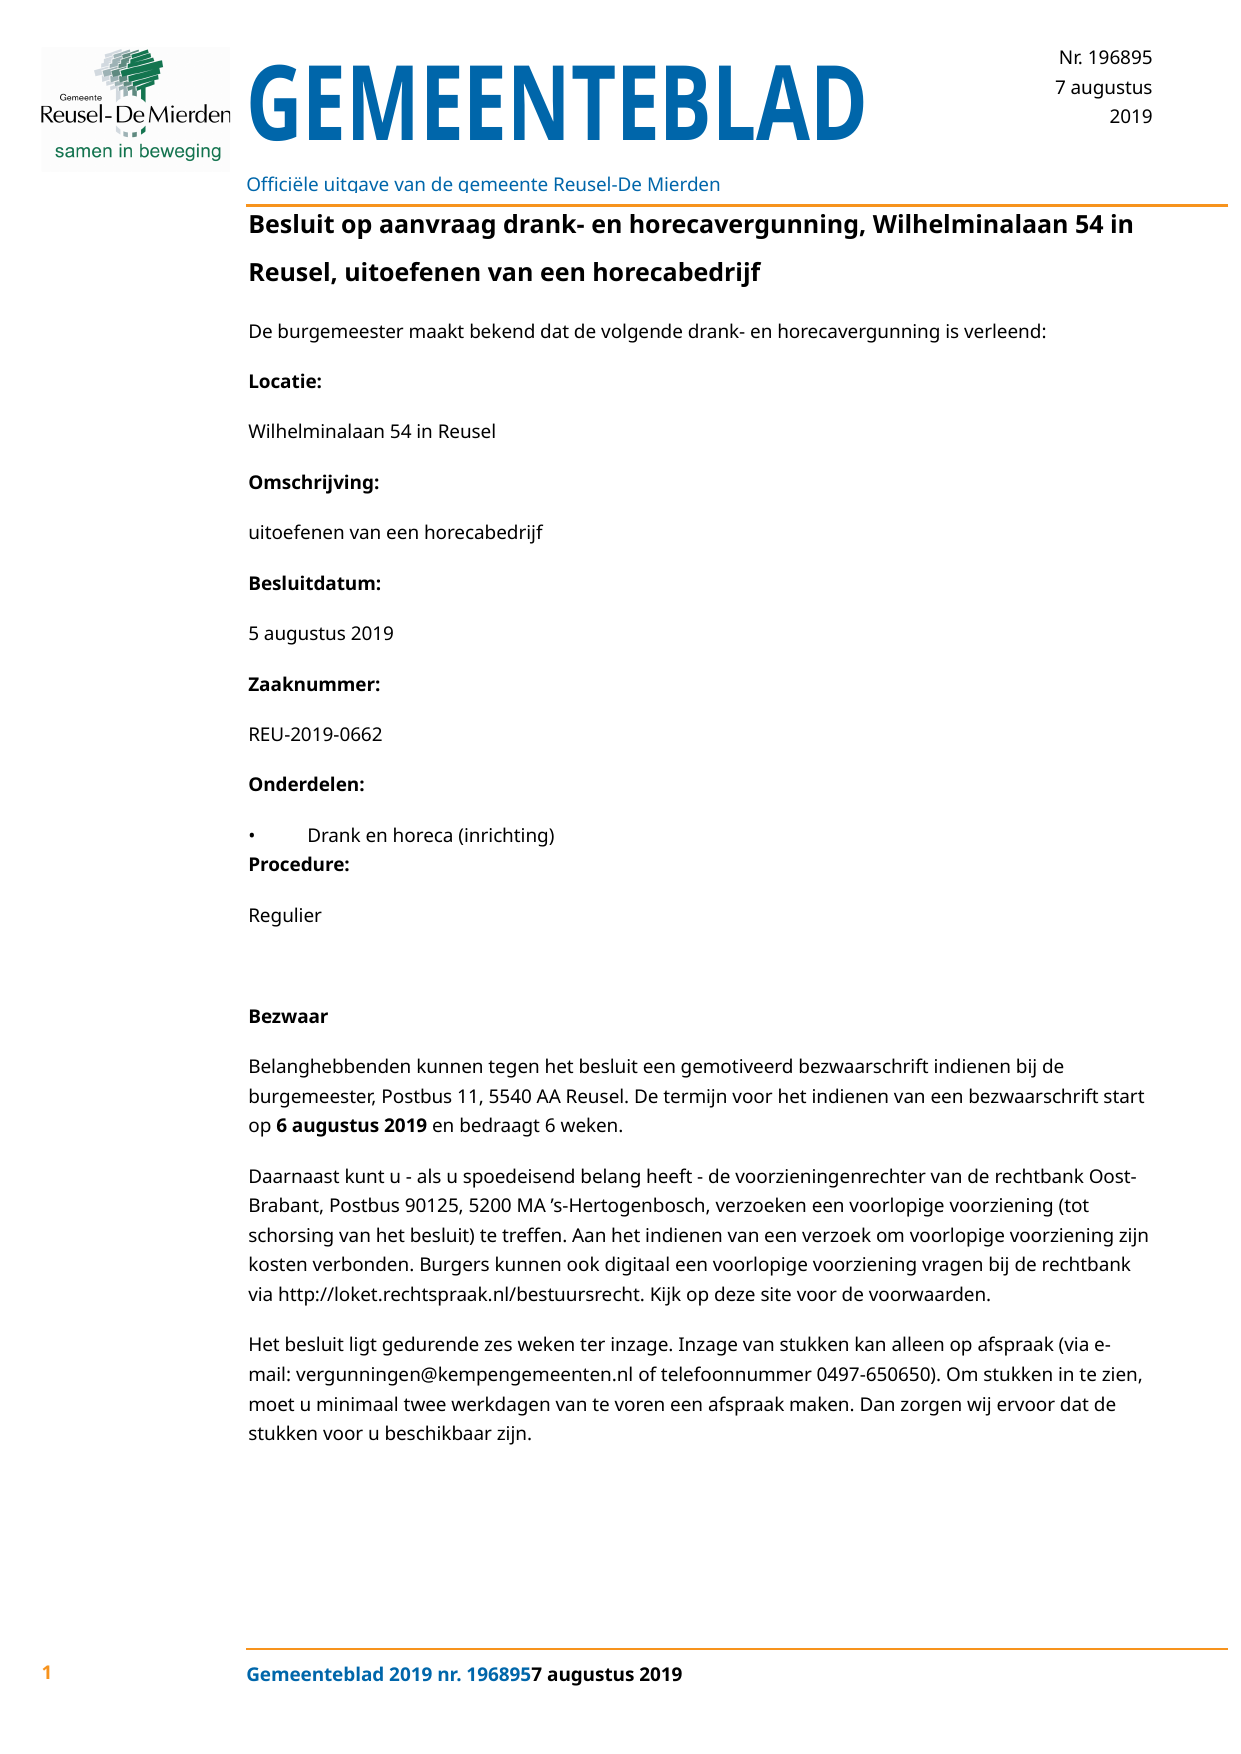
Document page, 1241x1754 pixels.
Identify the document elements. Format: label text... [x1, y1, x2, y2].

text Bezwaar [248, 1003, 1152, 1029]
text REU-2019-0662 [248, 721, 1152, 747]
text Daarnaast kunt u - als u spoedeisend belang heeft - de voorzieningenrechter van de rechtbank Oost-Brabant, Postbus 90125, 5200 MA ’s-Hertogenbosch, verzoeken een voorlopige voorziening (tot schorsing van het besluit) te treffen. Aan het indienen van een verzoek om voorlopige voorziening zijn kosten verbonden. Burgers kunnen ook digitaal een voorlopige voorziening vragen bij de rechtbank via http://loket.rechtspraak.nl/bestuursrecht. Kijk op deze site voor de voorwaarden. [248, 1163, 1152, 1307]
text Locatie: [248, 368, 1152, 394]
list Drank en horeca (inrichting) [248, 822, 1152, 848]
text Onderdelen: [248, 772, 1152, 797]
text Het besluit ligt gedurende zes weken ter inzage. Inzage van stukken kan alleen op afspraak (via e-mail: vergunningen@kempengemeenten.nl of telefoonnummer 0497-650650). Om stukken in te zien, moet u minimaal twee werkdagen van te voren een afspraak maken. Dan zorgen wij ervoor dat de stukken voor u beschikbaar zijn. [248, 1332, 1152, 1446]
text uitoefenen van een horecabedrijf [248, 519, 1152, 545]
picture [41, 47, 231, 172]
text De burgemeester maakt bekend dat de volgende drank- en horecavergunning is verleend: [248, 318, 1152, 344]
text Wilhelminalaan 54 in Reusel [248, 419, 1152, 444]
text Zaaknummer: [248, 671, 1152, 697]
text Omschrijving: [248, 469, 1152, 495]
text Besluitdatum: [248, 570, 1152, 596]
text Regulier [248, 902, 1152, 928]
text 5 augustus 2019 [248, 620, 1152, 646]
text Besluit op aanvraag drank- en horecavergunning, Wilhelminalaan 54 in Reusel, uitoefenen van een horecabedrijf [248, 207, 1152, 288]
text Procedure: [248, 852, 1152, 877]
text Belanghebbenden kunnen tegen het besluit een gemotiveerd bezwaarschrift indienen bij de burgemeester, Postbus 11, 5540 AA Reusel. De termijn voor het indienen van een bezwaarschrift start op 6 augustus 2019 en bedraagt 6 weken. [248, 1053, 1152, 1138]
